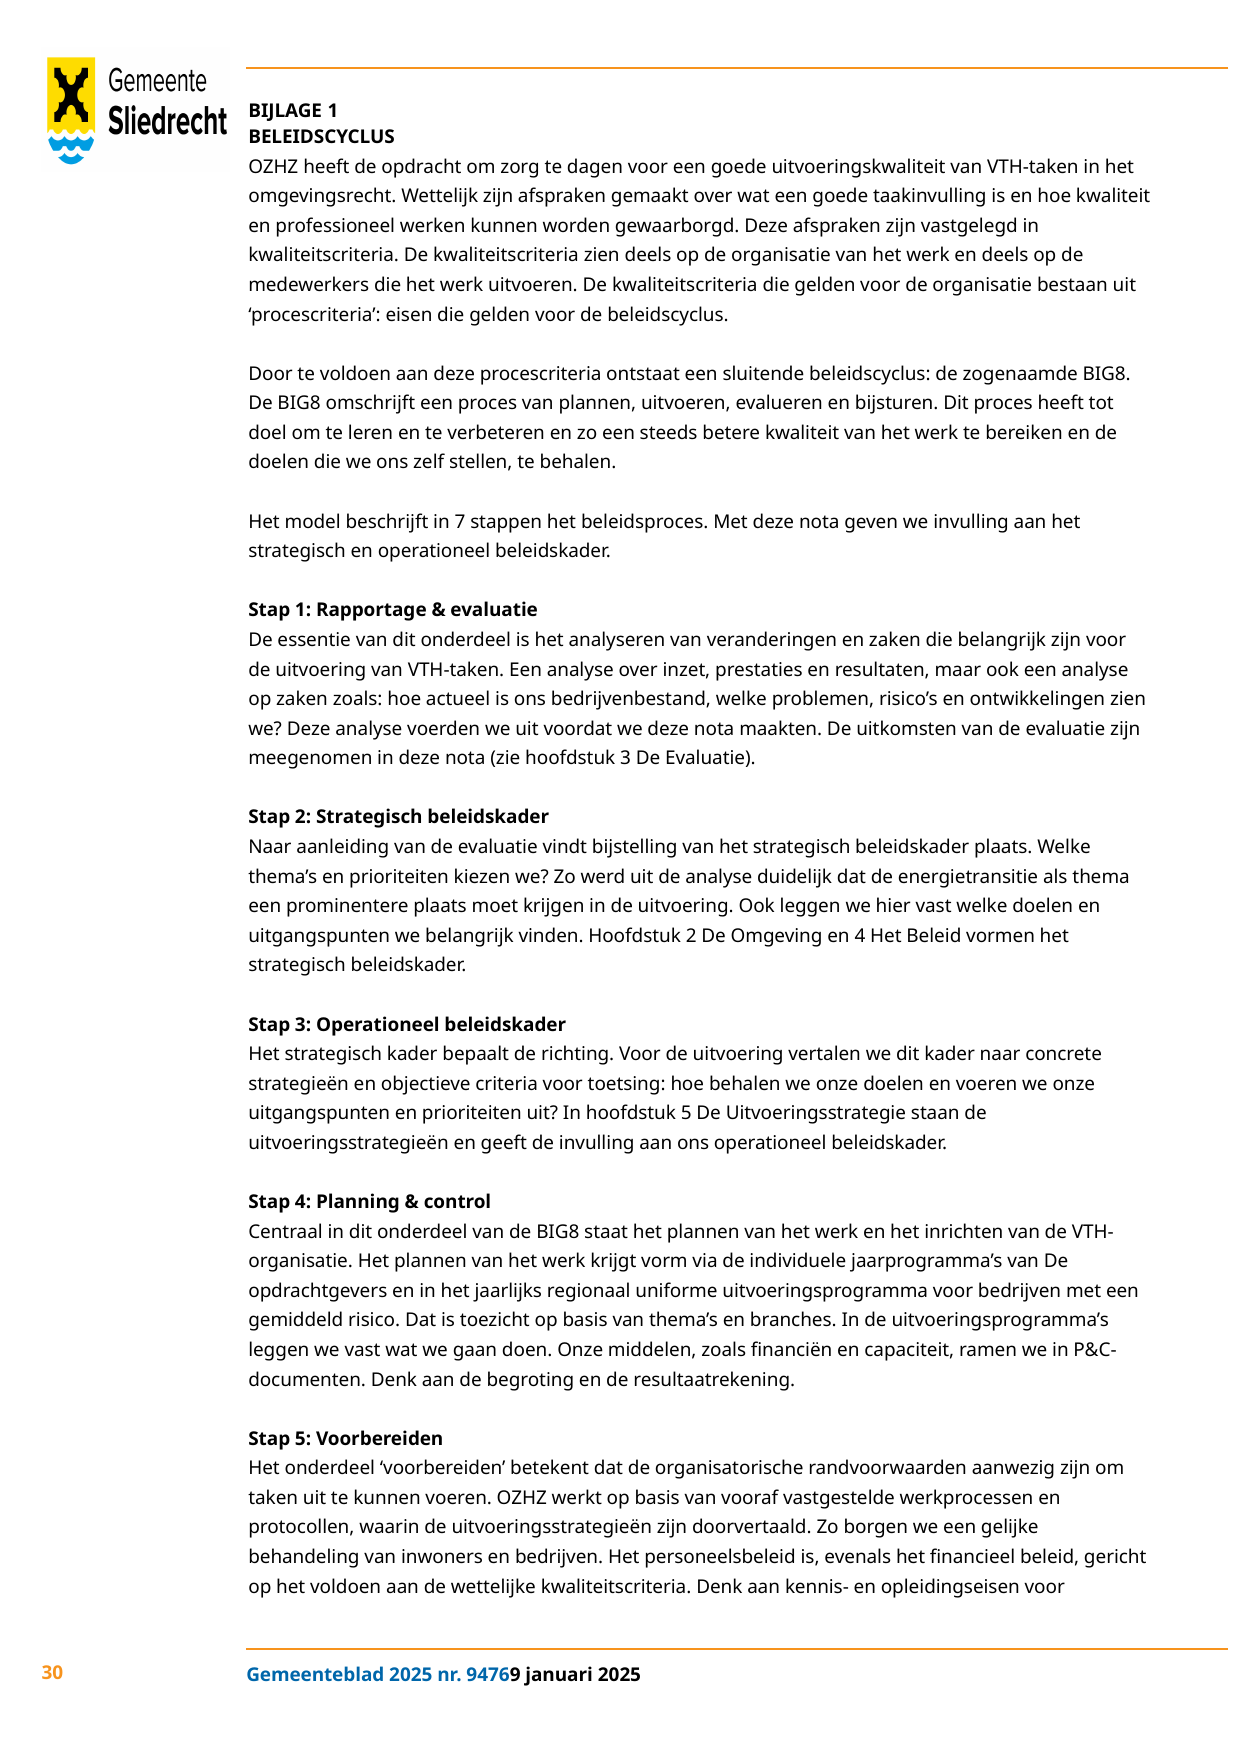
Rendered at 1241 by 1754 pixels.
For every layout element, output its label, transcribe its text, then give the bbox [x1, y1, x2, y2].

text Het strategisch kader bepaalt de richting. Voor de uitvoering vertalen we dit kader naar concrete strategieën en objectieve criteria voor toetsing: hoe behalen we onze doelen en voeren we onze uitgangspunten en prioriteiten uit? In hoofdstuk 5 De Uitvoeringsstrategie staan de uitvoeringsstrategieën en geeft de invulling aan ons operationeel beleidskader. [248, 1040, 1152, 1155]
text Naar aanleiding van de evaluatie vindt bijstelling van het strategisch beleidskader plaats. Welke thema’s en prioriteiten kiezen we? Zo werd uit de analyse duidelijk dat de energietransitie als thema een prominentere plaats moet krijgen in de uitvoering. Ook leggen we hier vast welke doelen en uitgangspunten we belangrijk vinden. Hoofdstuk 2 De Omgeving en 4 Het Beleid vormen het strategisch beleidskader. [248, 833, 1152, 977]
text BELEIDSCYCLUS [248, 123, 1152, 149]
text De essentie van dit onderdeel is het analyseren van veranderingen en zaken die belangrijk zijn voor de uitvoering van VTH-taken. Een analyse over inzet, prestaties en resultaten, maar ook een analyse op zaken zoals: hoe actueel is ons bedrijvenbestand, welke problemen, risico’s en ontwikkelingen zien we? Deze analyse voerden we uit voordat we deze nota maakten. De uitkomsten van de evaluatie zijn meegenomen in deze nota (zie hoofdstuk 3 De Evaluatie). [248, 626, 1152, 770]
text Stap 4: Planning & control [248, 1188, 1152, 1214]
text BIJLAGE 1 [248, 95, 1152, 123]
text Door te voldoen aan deze procescriteria ontstaat een sluitende beleidscyclus: de zogenaamde BIG8. De BIG8 omschrijft een proces van plannen, uitvoeren, evalueren en bijsturen. Dit proces heeft tot doel om te leren en te verbeteren en zo een steeds betere kwaliteit van het werk te bereiken en de doelen die we ons zelf stellen, te behalen. [248, 360, 1152, 474]
text Stap 5: Voorbereiden [248, 1425, 1152, 1451]
text Centraal in dit onderdeel van de BIG8 staat het plannen van het werk en het inrichten van de VTH-organisatie. Het plannen van het werk krijgt vorm via de individuele jaarprogramma’s van De opdrachtgevers en in het jaarlijks regionaal uniforme uitvoeringsprogramma voor bedrijven met een gemiddeld risico. Dat is toezicht op basis van thema’s en branches. In de uitvoeringsprogramma’s leggen we vast wat we gaan doen. Onze middelen, zoals financiën en capaciteit, ramen we in P&C-documenten. Denk aan de begroting en de resultaatrekening. [248, 1218, 1152, 1392]
text Stap 3: Operationeel beleidskader [248, 1011, 1152, 1037]
text OZHZ heeft de opdracht om zorg te dagen voor een goede uitvoeringskwaliteit van VTH-taken in het omgevingsrecht. Wettelijk zijn afspraken gemaakt over wat een goede taakinvulling is en hoe kwaliteit en professioneel werken kunnen worden gewaarborgd. Deze afspraken zijn vastgelegd in kwaliteitscriteria. De kwaliteitscriteria zien deels op de organisatie van het werk en deels op de medewerkers die het werk uitvoeren. De kwaliteitscriteria die gelden voor de organisatie bestaan uit ‘procescriteria’: eisen die gelden voor de beleidscyclus. [248, 153, 1152, 327]
text Het model beschrijft in 7 stappen het beleidsproces. Met deze nota geven we invulling aan het strategisch en operationeel beleidskader. [248, 508, 1152, 563]
text Stap 1: Rapportage & evaluatie [248, 597, 1152, 622]
picture [41, 47, 231, 172]
text Het onderdeel ‘voorbereiden’ betekent dat de organisatorische randvoorwaarden aanwezig zijn om taken uit te kunnen voeren. OZHZ werkt op basis van vooraf vastgestelde werkprocessen en protocollen, waarin de uitvoeringsstrategieën zijn doorvertaald. Zo borgen we een gelijke behandeling van inwoners en bedrijven. Het personeelsbeleid is, evenals het financieel beleid, gericht op het voldoen aan de wettelijke kwaliteitscriteria. Denk aan kennis- en opleidingseisen voor [248, 1454, 1152, 1599]
text Stap 2: Strategisch beleidskader [248, 804, 1152, 829]
